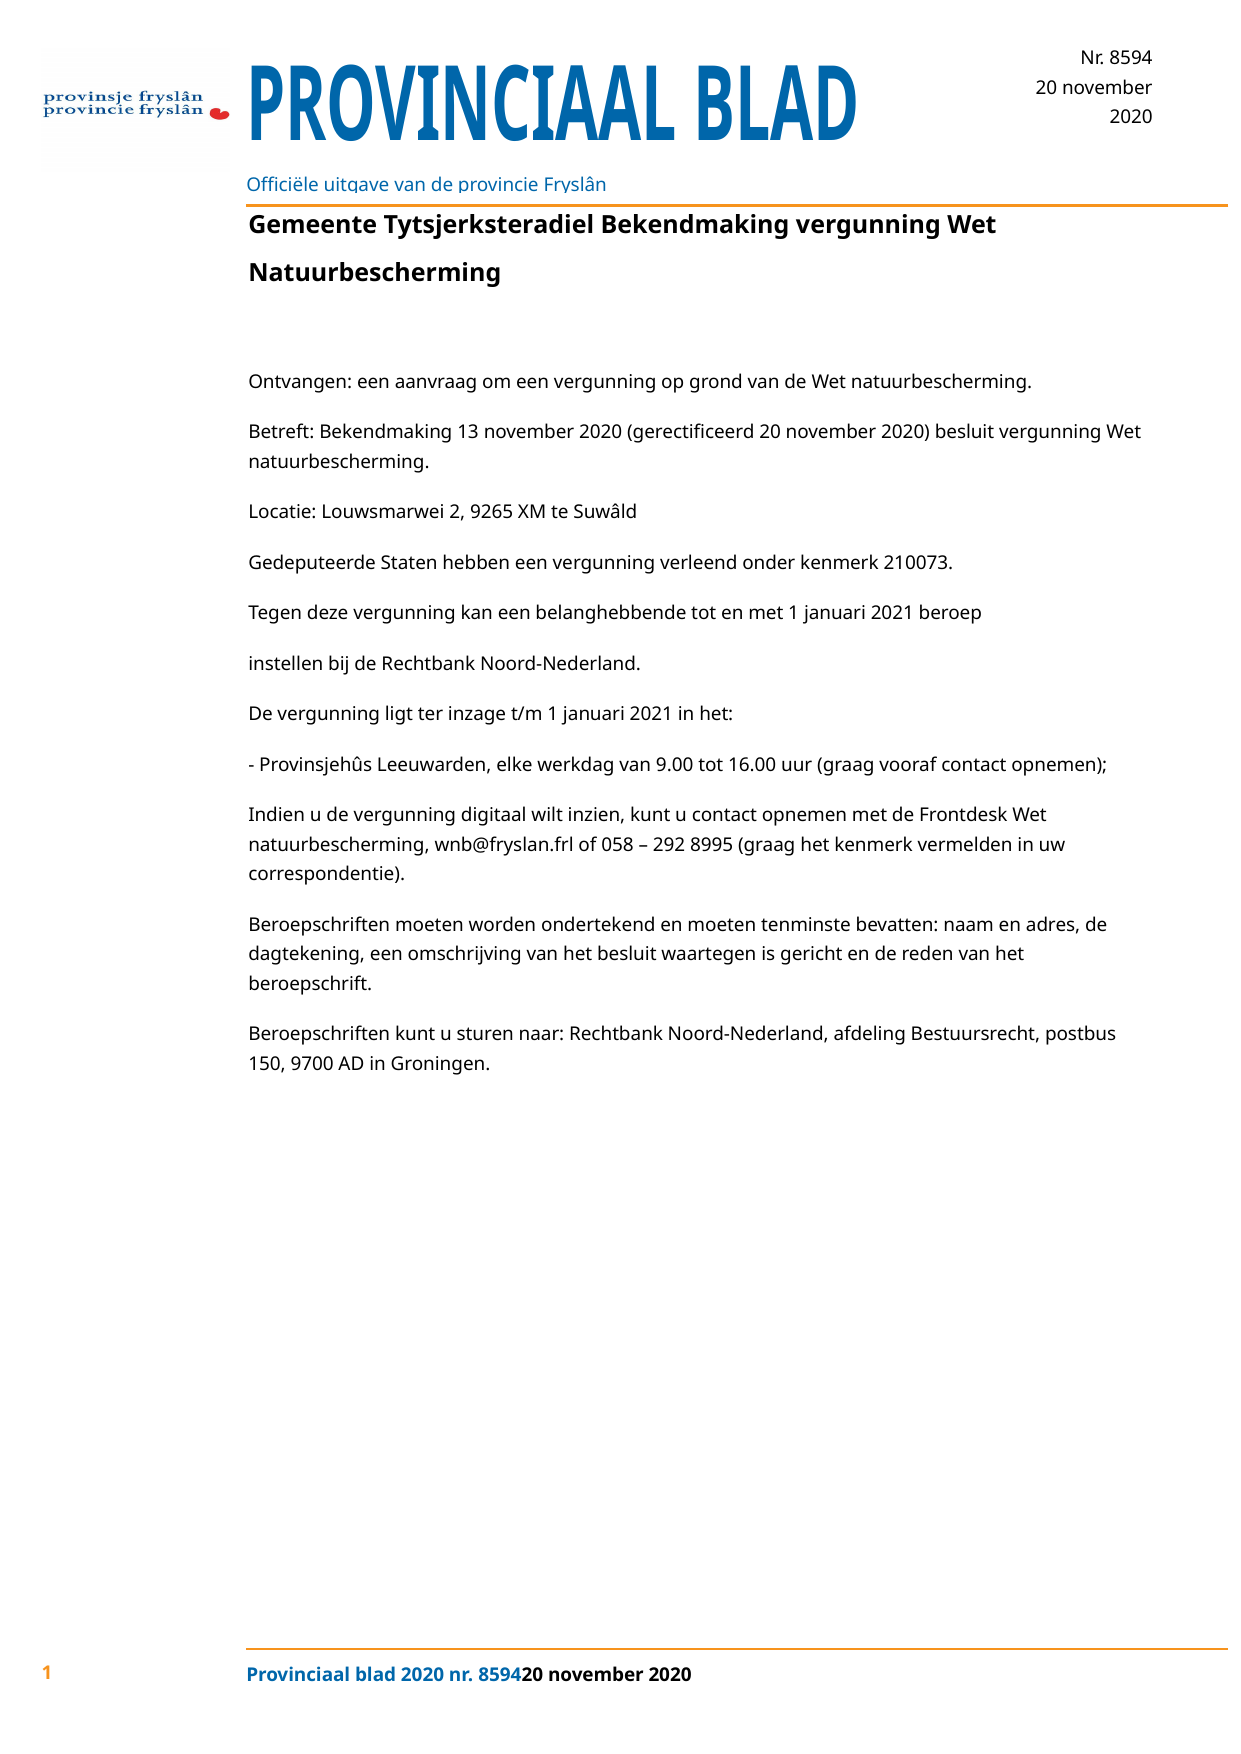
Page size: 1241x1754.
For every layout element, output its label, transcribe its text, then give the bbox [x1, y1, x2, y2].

text Tegen deze vergunning kan een belanghebbende tot en met 1 januari 2021 beroep [248, 599, 1152, 625]
text - Provinsjehûs Leeuwarden, elke werkdag van 9.00 tot 16.00 uur (graag vooraf contact opnemen); [248, 751, 1152, 777]
picture [41, 47, 231, 172]
text Gedeputeerde Staten hebben een vergunning verleend onder kenmerk 210073. [248, 549, 1152, 575]
text Beroepschriften moeten worden ondertekend en moeten tenminste bevatten: naam en adres, de dagtekening, een omschrijving van het besluit waartegen is gericht en de reden van het beroepschrift. [248, 911, 1152, 996]
text Beroepschriften kunt u sturen naar: Rechtbank Noord-Nederland, afdeling Bestuursrecht, postbus 150, 9700 AD in Groningen. [248, 1020, 1152, 1076]
text Ontvangen: een aanvraag om een vergunning op grond van de Wet natuurbescherming. [248, 368, 1152, 394]
text Gemeente Tytsjerksteradiel Bekendmaking vergunning Wet Natuurbescherming [248, 207, 1152, 288]
text Locatie: Louwsmarwei 2, 9265 XM te Suwâld [248, 499, 1152, 524]
text Betreft: Bekendmaking 13 november 2020 (gerectificeerd 20 november 2020) besluit vergunning Wet natuurbescherming. [248, 419, 1152, 474]
text De vergunning ligt ter inzage t/m 1 januari 2021 in het: [248, 700, 1152, 726]
text instellen bij de Rechtbank Noord-Nederland. [248, 650, 1152, 676]
text Indien u de vergunning digitaal wilt inzien, kunt u contact opnemen met de Frontdesk Wet natuurbescherming, wnb@fryslan.frl of 058 – 292 8995 (graag het kenmerk vermelden in uw correspondentie). [248, 801, 1152, 886]
